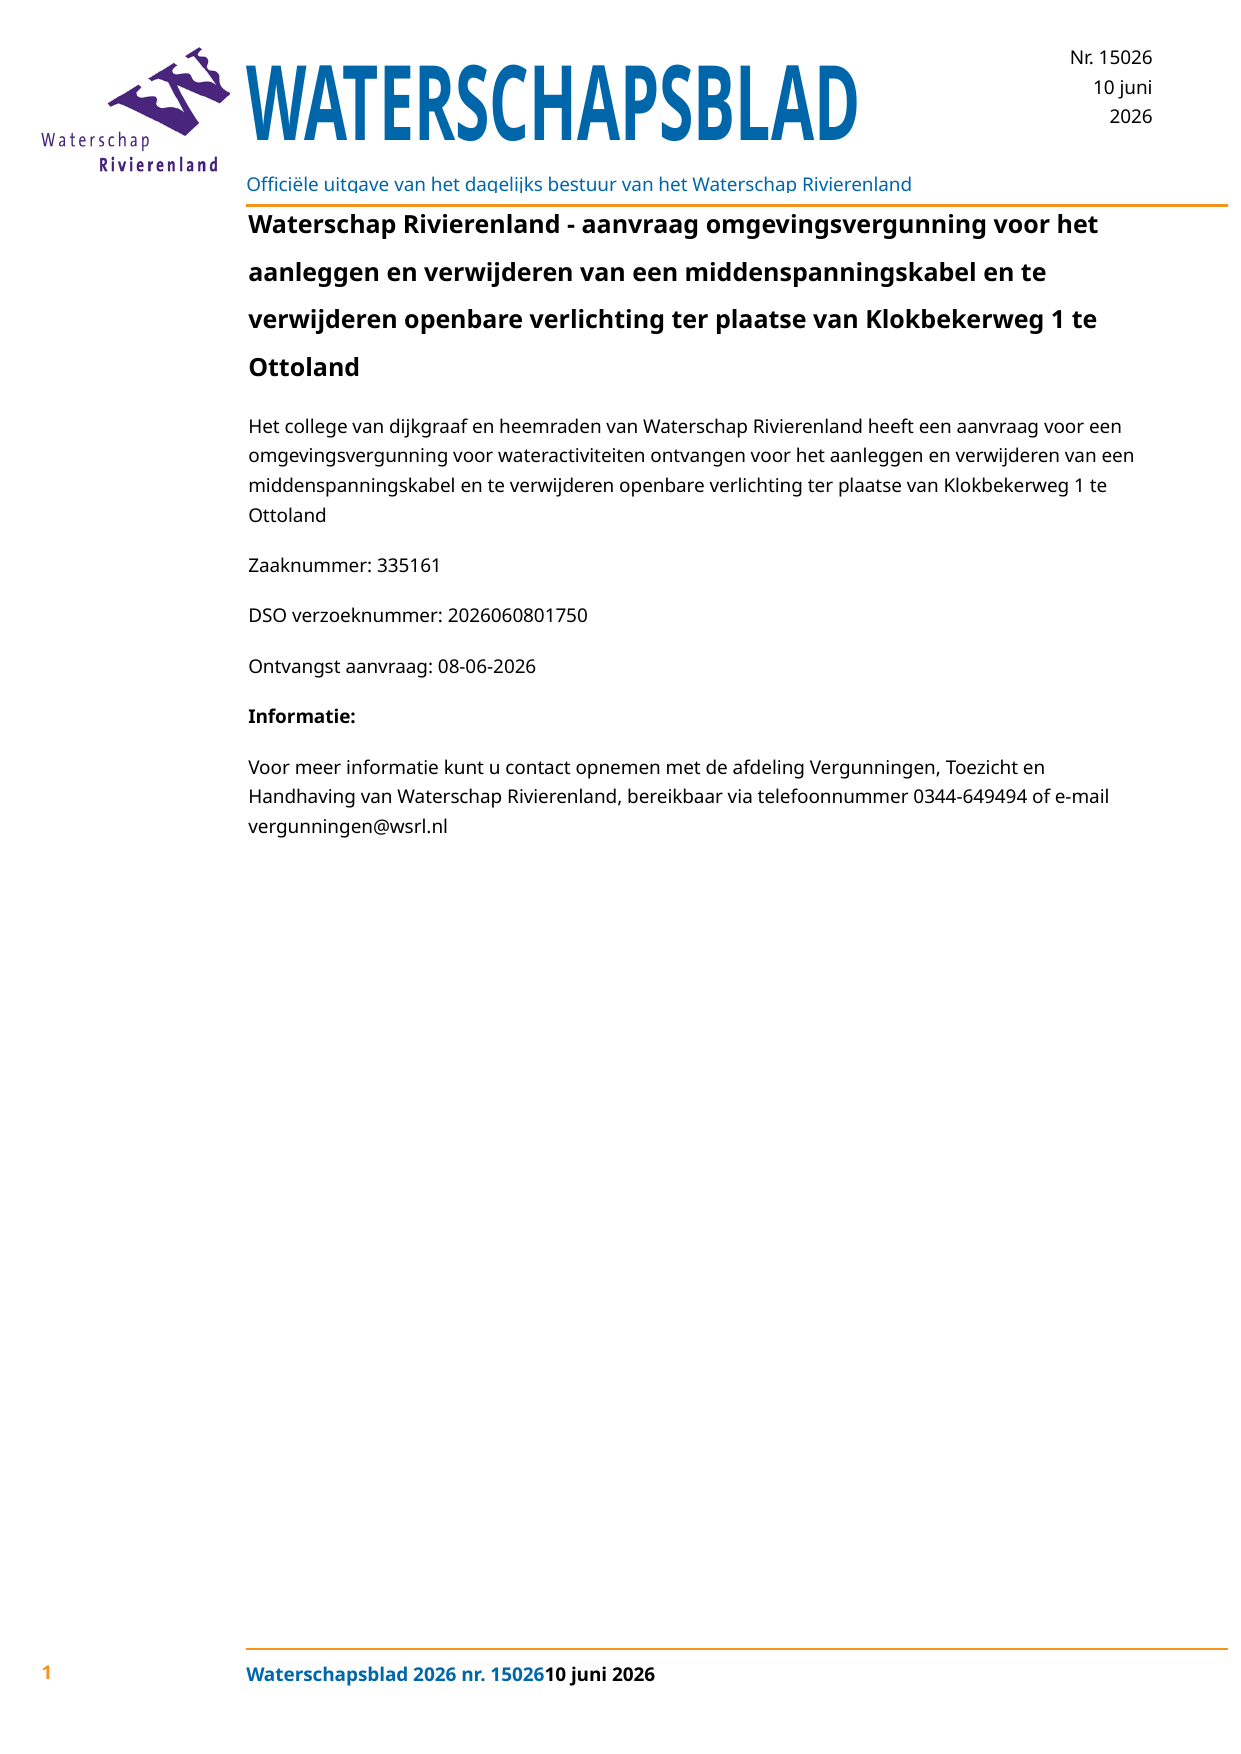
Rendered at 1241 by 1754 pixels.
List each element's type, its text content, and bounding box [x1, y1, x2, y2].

text Zaaknummer: 335161 [248, 552, 1152, 578]
text Het college van dijkgraaf en heemraden van Waterschap Rivierenland heeft een aanvraag voor een omgevingsvergunning voor wateractiviteiten ontvangen voor het aanleggen en verwijderen van een middenspanningskabel en te verwijderen openbare verlichting ter plaatse van Klokbekerweg 1 te Ottoland [248, 413, 1152, 528]
text Voor meer informatie kunt u contact opnemen met de afdeling Vergunningen, Toezicht en Handhaving van Waterschap Rivierenland, bereikbaar via telefoonnummer 0344-649494 of e-mail vergunningen@wsrl.nl [248, 754, 1152, 839]
text Ontvangst aanvraag: 08-06-2026 [248, 653, 1152, 679]
text Waterschap Rivierenland - aanvraag omgevingsvergunning voor het aanleggen en verwijderen van een middenspanningskabel en te verwijderen openbare verlichting ter plaatse van Klokbekerweg 1 te Ottoland [248, 207, 1152, 384]
text DSO verzoeknummer: 2026060801750 [248, 603, 1152, 628]
text Informatie: [248, 703, 1152, 729]
picture [41, 47, 231, 172]
